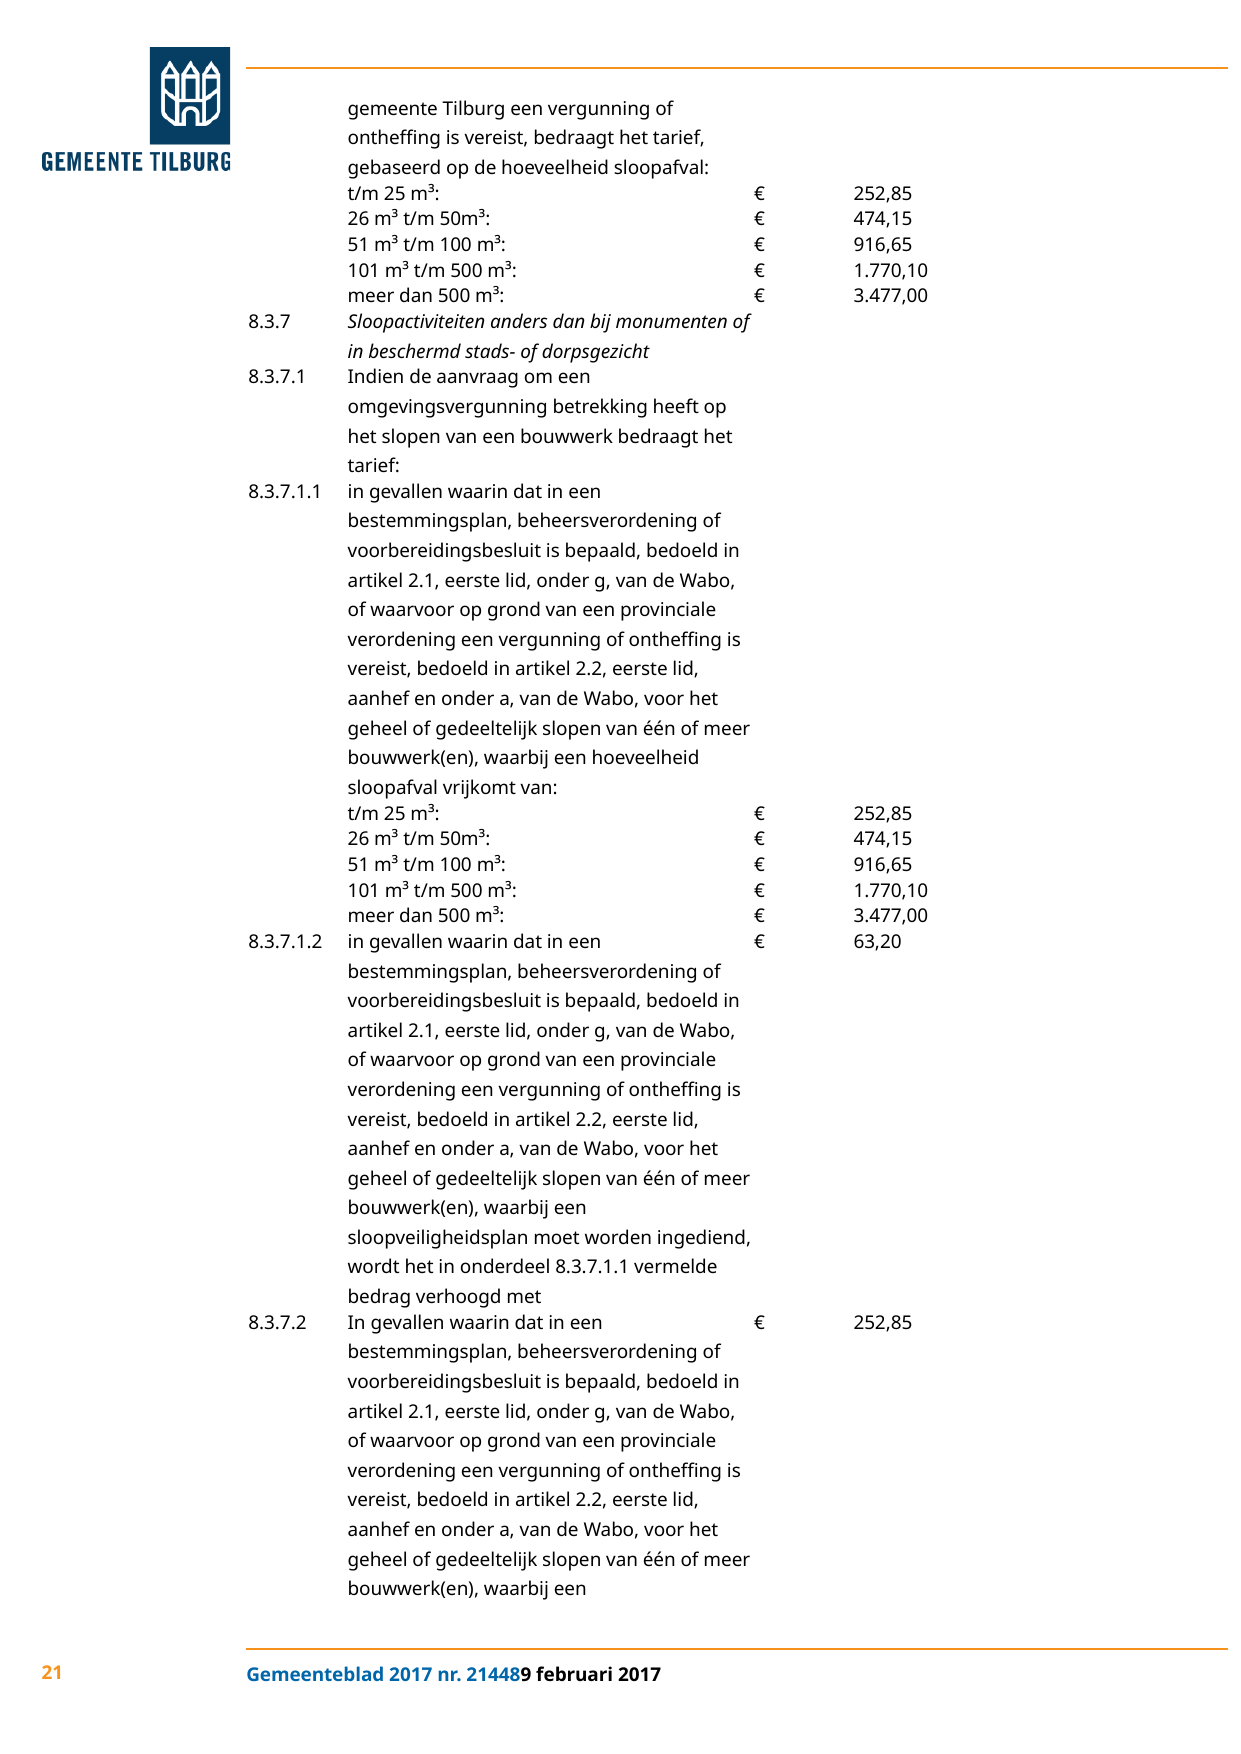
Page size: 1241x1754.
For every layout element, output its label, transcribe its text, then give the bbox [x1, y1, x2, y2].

table_cell [754, 308, 853, 364]
table_cell 63,20 [853, 928, 1052, 1309]
table_cell 916,65 [853, 231, 1052, 257]
table_cell In gevallen waarin dat in een bestemmingsplan, beheersverordening of voorbereidingsbesluit is bepaald, bedoeld in artikel 2.1, eerste lid, onder g, van de Wabo, of waarvoor op grond van een provinciale verordening een vergunning of ontheffing is vereist, bedoeld in artikel 2.2, eerste lid, aanhef en onder a, van de Wabo, voor het geheel of gedeeltelijk slopen van één of meer bouwwerk(en), waarbij een [348, 1309, 754, 1601]
table_cell € [754, 1309, 853, 1601]
table_cell € [754, 928, 853, 1309]
table_cell 1.770,10 [853, 257, 1052, 283]
table_cell 1.770,10 [853, 877, 1052, 903]
table_cell 51 m³ t/m 100 m³: [348, 851, 754, 877]
table_cell [754, 364, 853, 478]
table_cell t/m 25 m³: [348, 180, 754, 205]
table_cell € [754, 877, 853, 903]
table_cell 26 m³ t/m 50m³: [348, 825, 754, 851]
table_cell in gevallen waarin dat in een bestemmingsplan, beheersverordening of voorbereidingsbesluit is bepaald, bedoeld in artikel 2.1, eerste lid, onder g, van de Wabo, of waarvoor op grond van een provinciale verordening een vergunning of ontheffing is vereist, bedoeld in artikel 2.2, eerste lid, aanhef en onder a, van de Wabo, voor het geheel of gedeeltelijk slopen van één of meer bouwwerk(en), waarbij een hoeveelheid sloopafval vrijkomt van: [348, 478, 754, 800]
table_cell 8.3.7.1.1 [248, 478, 347, 800]
table_cell 3.477,00 [853, 283, 1052, 308]
table_cell [853, 95, 1052, 180]
table_cell € [754, 283, 853, 308]
table_cell 26 m³ t/m 50m³: [348, 205, 754, 231]
table_cell [248, 257, 347, 283]
table_cell meer dan 500 m³: [348, 283, 754, 308]
table_cell gemeente Tilburg een vergunning of ontheffing is vereist, bedraagt het tarief, gebaseerd op de hoeveelheid sloopafval: [348, 95, 754, 180]
table_cell 8.3.7 [248, 308, 347, 364]
table_cell € [754, 825, 853, 851]
table_cell 8.3.7.1.2 [248, 928, 347, 1309]
table_cell 252,85 [853, 1309, 1052, 1601]
picture [41, 47, 231, 172]
table_cell t/m 25 m³: [348, 800, 754, 825]
table_cell Indien de aanvraag om een omgevingsvergunning betrekking heeft op het slopen van een bouwwerk bedraagt het tarief: [348, 364, 754, 478]
table_cell [248, 231, 347, 257]
table_cell [853, 478, 1052, 800]
table_cell [248, 825, 347, 851]
table_cell € [754, 180, 853, 205]
table_cell in gevallen waarin dat in een bestemmingsplan, beheersverordening of voorbereidingsbesluit is bepaald, bedoeld in artikel 2.1, eerste lid, onder g, van de Wabo, of waarvoor op grond van een provinciale verordening een vergunning of ontheffing is vereist, bedoeld in artikel 2.2, eerste lid, aanhef en onder a, van de Wabo, voor het geheel of gedeeltelijk slopen van één of meer bouwwerk(en), waarbij een sloopveiligheidsplan moet worden ingediend, wordt het in onderdeel 8.3.7.1.1 vermelde bedrag verhoogd met [348, 928, 754, 1309]
table_cell Sloopactiviteiten anders dan bij monumenten of in beschermd stads- of dorpsgezicht [348, 308, 754, 364]
table_cell € [754, 800, 853, 825]
table_cell 474,15 [853, 825, 1052, 851]
table_cell [853, 308, 1052, 364]
table_cell 474,15 [853, 205, 1052, 231]
table_cell [248, 851, 347, 877]
table_cell 51 m³ t/m 100 m³: [348, 231, 754, 257]
table_cell € [754, 903, 853, 928]
table_cell 8.3.7.1 [248, 364, 347, 478]
table_cell 101 m³ t/m 500 m³: [348, 877, 754, 903]
table_cell € [754, 231, 853, 257]
table_cell [248, 205, 347, 231]
table_cell [248, 95, 347, 180]
table_cell 8.3.7.2 [248, 1309, 347, 1601]
table_cell [248, 877, 347, 903]
table_cell [754, 95, 853, 180]
table_cell € [754, 257, 853, 283]
table_cell 101 m³ t/m 500 m³: [348, 257, 754, 283]
table_cell 252,85 [853, 180, 1052, 205]
table_cell 252,85 [853, 800, 1052, 825]
table_cell [248, 903, 347, 928]
table_cell [248, 180, 347, 205]
table_cell [754, 478, 853, 800]
table_cell meer dan 500 m³: [348, 903, 754, 928]
table_cell [248, 283, 347, 308]
table_cell 916,65 [853, 851, 1052, 877]
table_cell € [754, 205, 853, 231]
table_cell 3.477,00 [853, 903, 1052, 928]
table_cell [248, 800, 347, 825]
table_cell € [754, 851, 853, 877]
table_cell [853, 364, 1052, 478]
